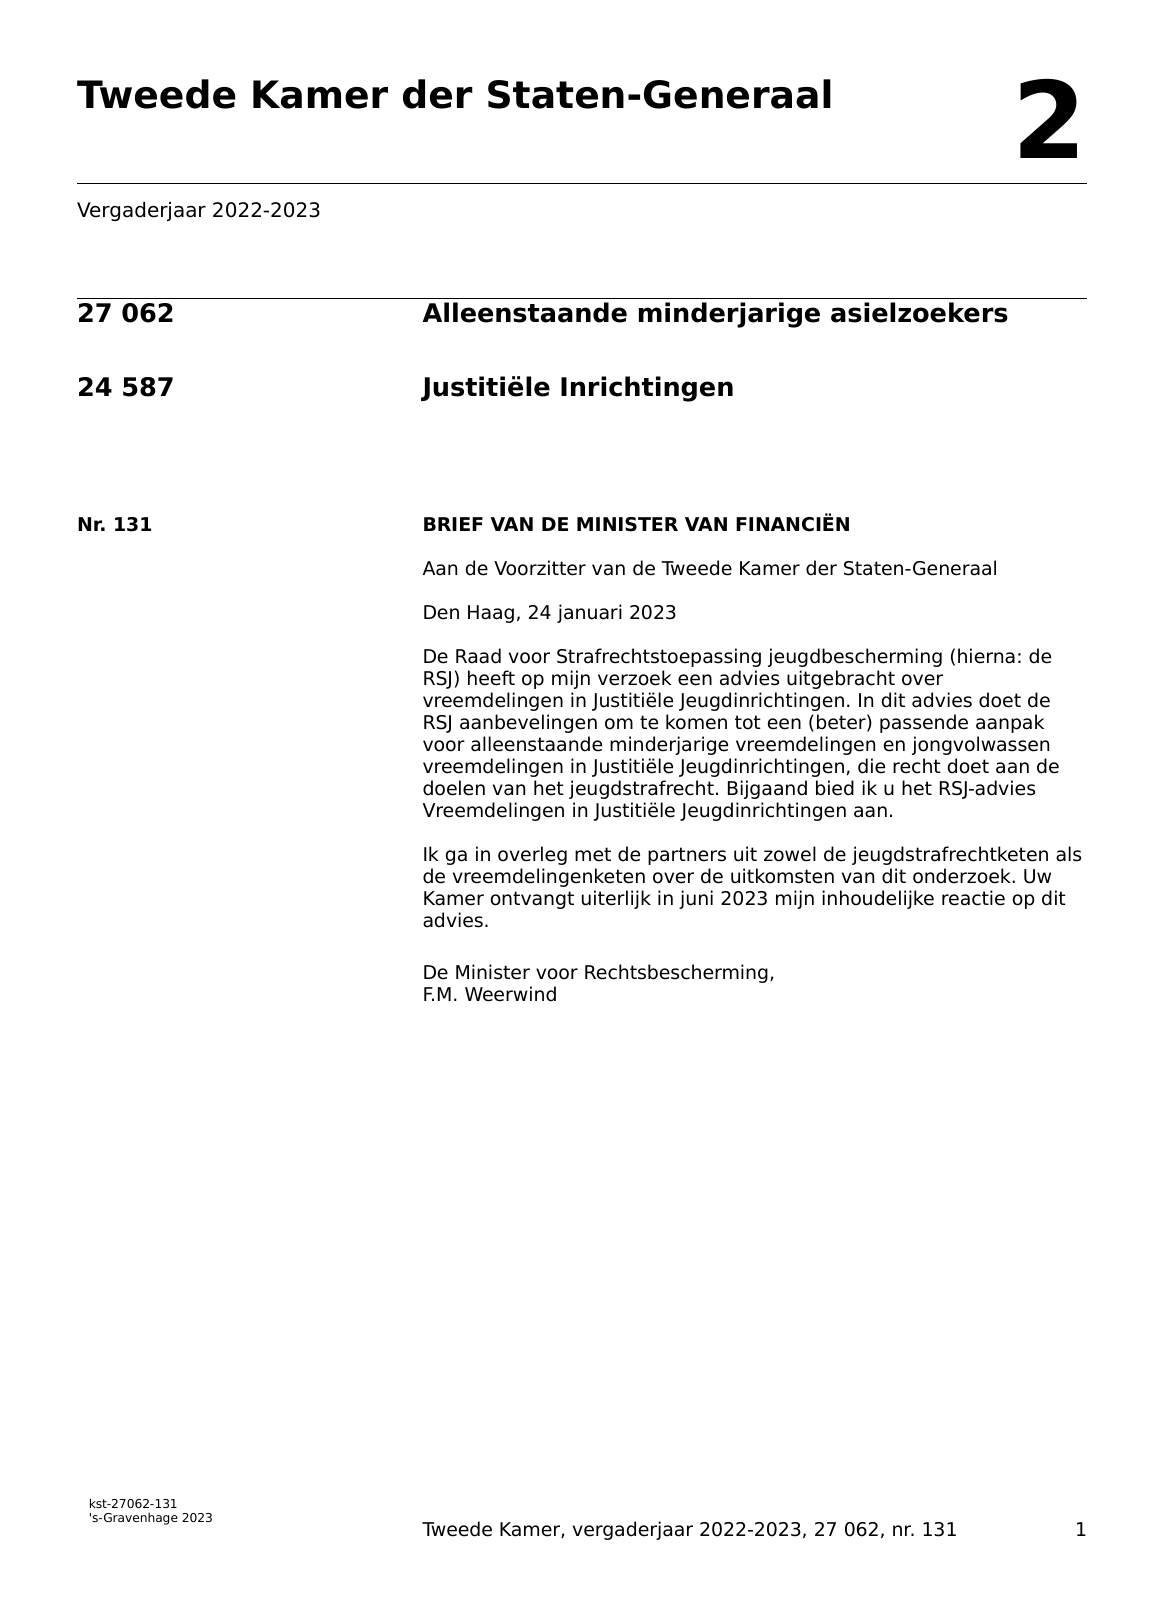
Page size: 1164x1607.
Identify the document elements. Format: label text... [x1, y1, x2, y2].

text Den Haag, 24 januari 2023 [422, 602, 1087, 624]
text De Raad voor Strafrechtstoepassing jeugdbescherming (hierna: de RSJ) heeft op mijn verzoek een advies uitgebracht over vreemdelingen in Justitiële Jeugdinrichtingen. In dit advies doet de RSJ aanbevelingen om te komen tot een (beter) passende aanpak voor alleenstaande minderjarige vreemdelingen en jongvolwassen vreemdelingen in Justitiële Jeugdinrichtingen, die recht doet aan de doelen van het jeugdstrafrecht. Bijgaand bied ik u het RSJ-advies Vreemdelingen in Justitiële Jeugdinrichtingen aan. [422, 646, 1087, 822]
text 's-Gravenhage 2023 [88, 1511, 323, 1525]
text kst-27062-131 [88, 1497, 323, 1511]
text Ik ga in overleg met de partners uit zowel de jeugdstrafrechtketen als de vreemdelingenketen over de uitkomsten van dit onderzoek. Uw Kamer ontvangt uiterlijk in juni 2023 mijn inhoudelijke reactie op dit advies. [422, 844, 1087, 932]
table_cell Vergaderjaar 2022-2023 [77, 184, 1087, 298]
text Aan de Voorzitter van de Tweede Kamer der Staten-Generaal [422, 558, 1087, 580]
subtitle 27 062 Alleenstaande minderjarige asielzoekers [77, 299, 1087, 329]
subtitle Nr. 131 BRIEF VAN DE MINISTER VAN FINANCIËN [77, 514, 1087, 536]
table_header 2 [886, 59, 1087, 183]
table_header Tweede Kamer der Staten-Generaal [77, 59, 886, 183]
subtitle 24 587 Justitiële Inrichtingen [77, 373, 1087, 403]
text De Minister voor Rechtsbescherming, F.M. Weerwind [422, 962, 1087, 1006]
